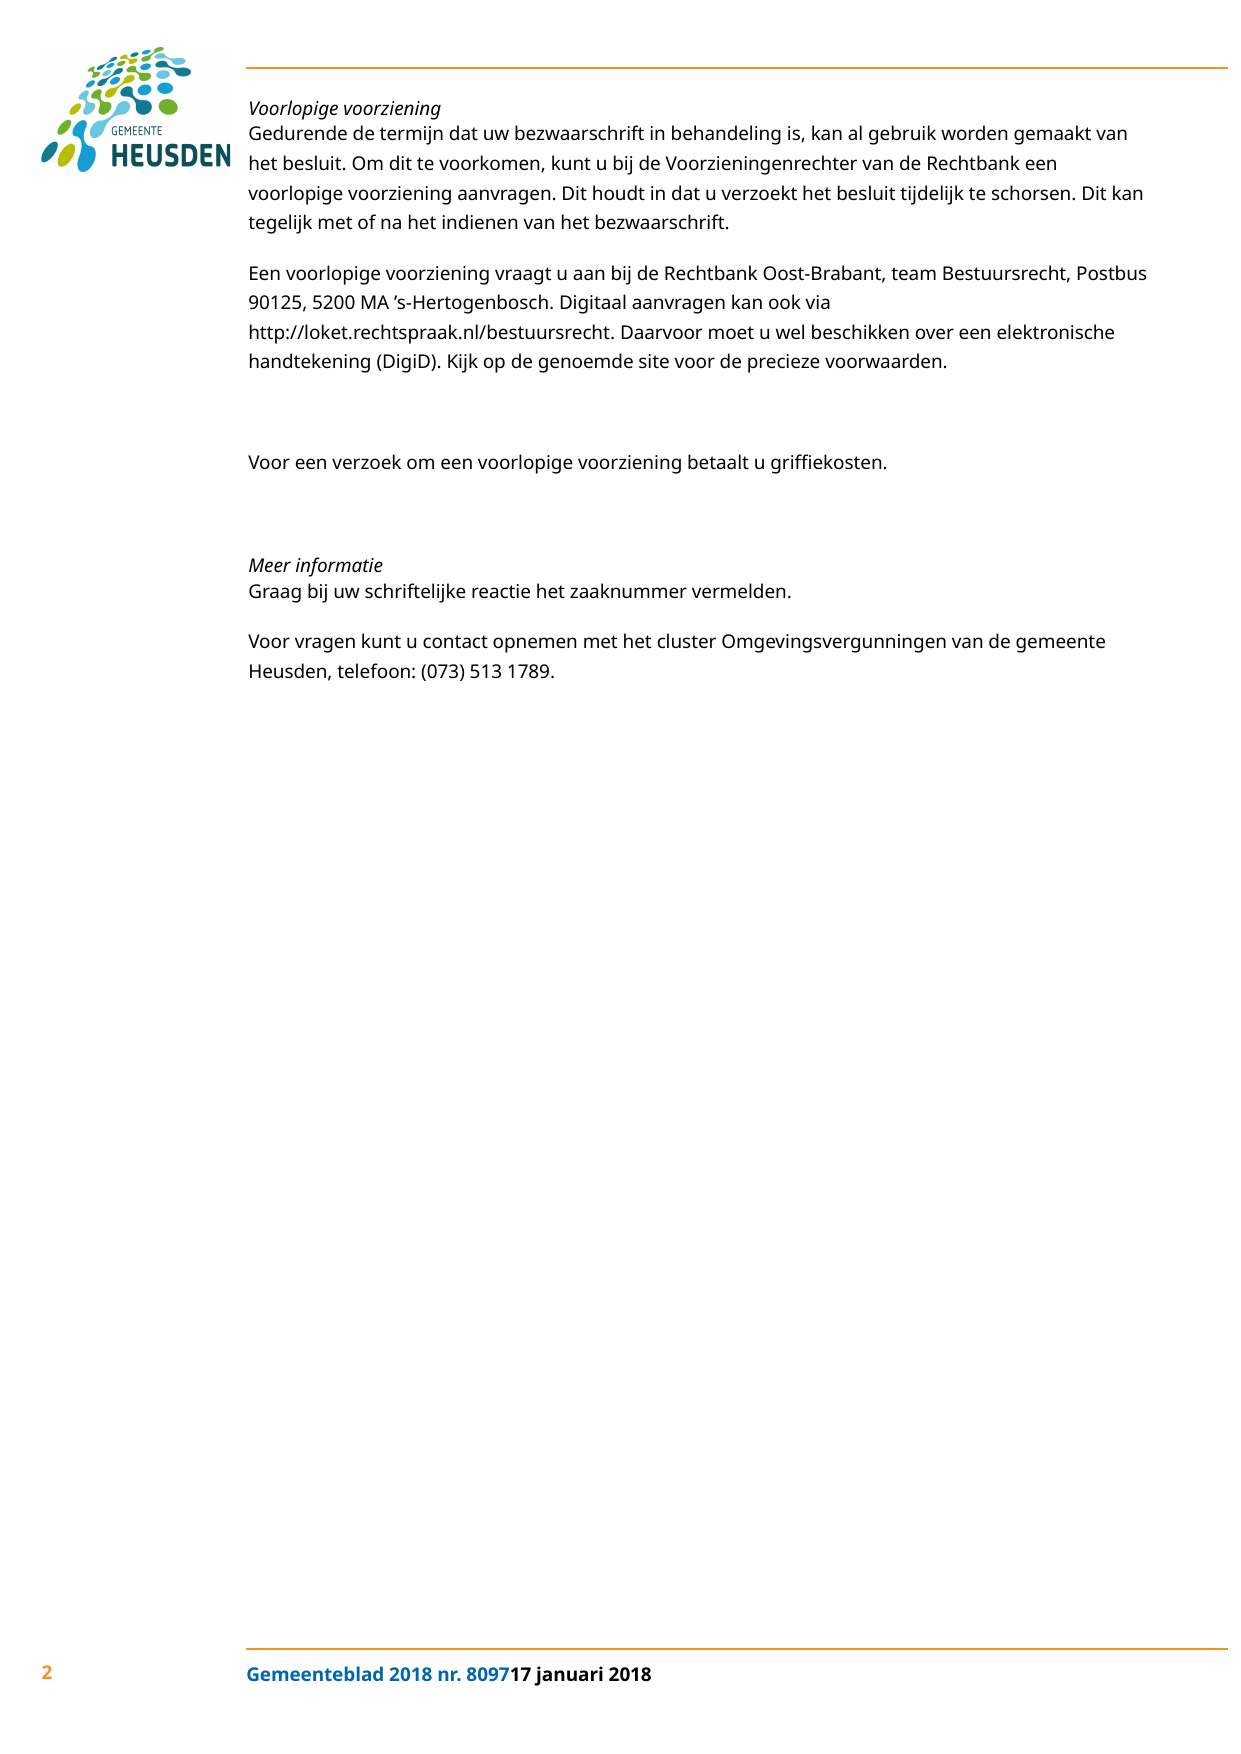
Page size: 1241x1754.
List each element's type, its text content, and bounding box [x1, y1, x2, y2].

text Graag bij uw schriftelijke reactie het zaaknummer vermelden. [248, 578, 1152, 604]
text Een voorlopige voorziening vraagt u aan bij de Rechtbank Oost-Brabant, team Bestuursrecht, Postbus 90125, 5200 MA ’s-Hertogenbosch. Digitaal aanvragen kan ook via http://loket.rechtspraak.nl/bestuursrecht. Daarvoor moet u wel beschikken over een elektronische handtekening (DigiD). Kijk op de genoemde site voor de precieze voorwaarden. [248, 260, 1152, 374]
text Meer informatie [248, 552, 1152, 578]
text Voor een verzoek om een voorlopige voorziening betaalt u griffiekosten. [248, 449, 1152, 475]
text Gedurende de termijn dat uw bezwaarschrift in behandeling is, kan al gebruik worden gemaakt van het besluit. Om dit te voorkomen, kunt u bij de Voorzieningenrechter van de Rechtbank een voorlopige voorziening aanvragen. Dit houdt in dat u verzoekt het besluit tijdelijk te schorsen. Dit kan tegelijk met of na het indienen van het bezwaarschrift. [248, 121, 1152, 235]
picture [41, 47, 231, 172]
text Voorlopige voorziening [248, 95, 1152, 121]
text Voor vragen kunt u contact opnemen met het cluster Omgevingsvergunningen van de gemeente Heusden, telefoon: (073) 513 1789. [248, 629, 1152, 684]
